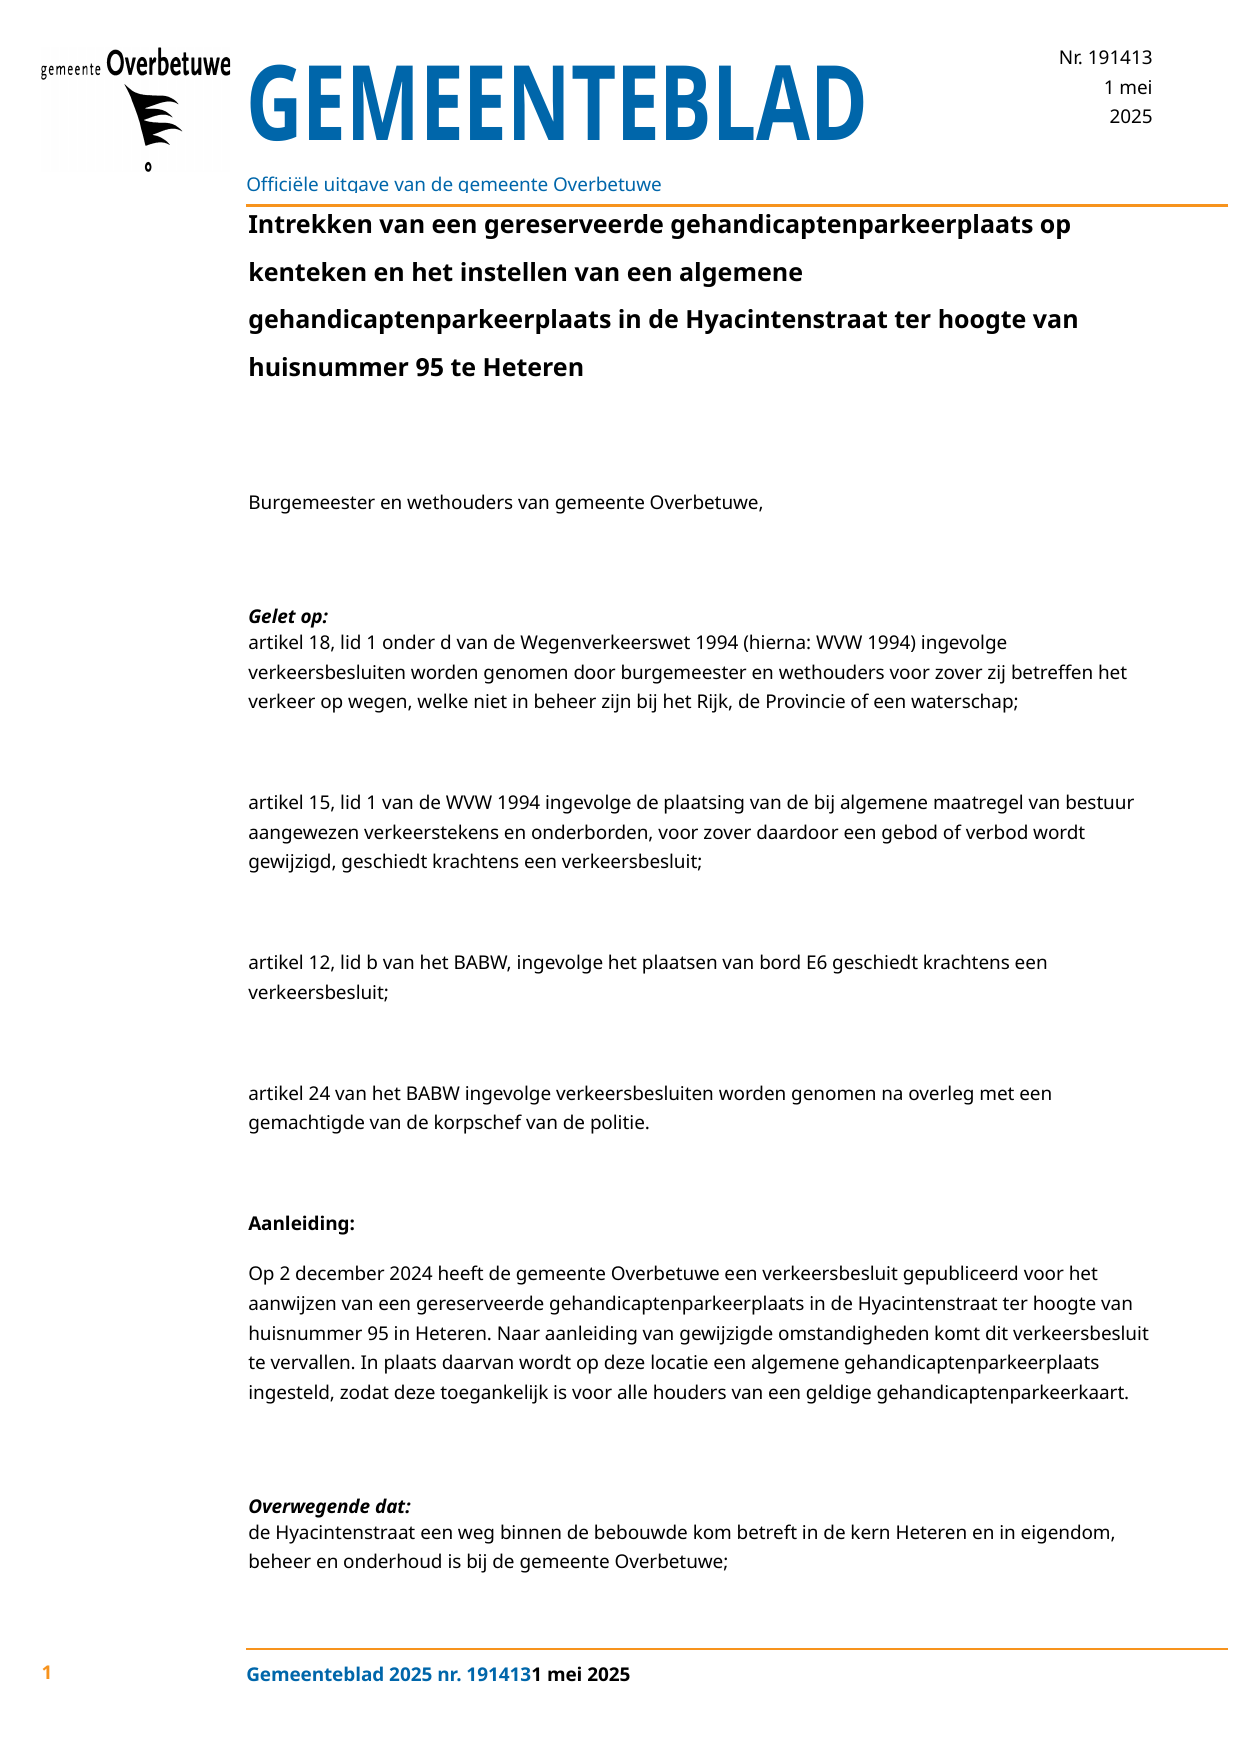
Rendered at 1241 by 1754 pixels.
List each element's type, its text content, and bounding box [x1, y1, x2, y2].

text Aanleiding: [248, 1210, 1152, 1236]
text artikel 24 van het BABW ingevolge verkeersbesluiten worden genomen na overleg met een gemachtigde van de korpschef van de politie. [248, 1080, 1152, 1135]
text Burgemeester en wethouders van gemeente Overbetuwe, [248, 489, 1152, 515]
text Overwegende dat: [248, 1493, 1152, 1519]
picture [41, 47, 231, 172]
text de Hyacintenstraat een weg binnen de bebouwde kom betreft in de kern Heteren en in eigendom, beheer en onderhoud is bij de gemeente Overbetuwe; [248, 1519, 1152, 1574]
text artikel 12, lid b van het BABW, ingevolge het plaatsen van bord E6 geschiedt krachtens een verkeersbesluit; [248, 949, 1152, 1005]
text Op 2 december 2024 heeft de gemeente Overbetuwe een verkeersbesluit gepubliceerd voor het aanwijzen van een gereserveerde gehandicaptenparkeerplaats in de Hyacintenstraat ter hoogte van huisnummer 95 in Heteren. Naar aanleiding van gewijzigde omstandigheden komt dit verkeersbesluit te vervallen. In plaats daarvan wordt op deze locatie een algemene gehandicaptenparkeerplaats ingesteld, zodat deze toegankelijk is voor alle houders van een geldige gehandicaptenparkeerkaart. [248, 1261, 1152, 1405]
text artikel 15, lid 1 van de WVW 1994 ingevolge de plaatsing van de bij algemene maatregel van bestuur aangewezen verkeerstekens en onderborden, voor zover daardoor een gebod of verbod wordt gewijzigd, geschiedt krachtens een verkeersbesluit; [248, 789, 1152, 874]
text Intrekken van een gereserveerde gehandicaptenparkeerplaats op kenteken en het instellen van een algemene gehandicaptenparkeerplaats in de Hyacintenstraat ter hoogte van huisnummer 95 te Heteren [248, 207, 1152, 384]
text Gelet op: [248, 604, 1152, 629]
text artikel 18, lid 1 onder d van de Wegenverkeerswet 1994 (hierna: WVW 1994) ingevolge verkeersbesluiten worden genomen door burgemeester en wethouders voor zover zij betreffen het verkeer op wegen, welke niet in beheer zijn bij het Rijk, de Provincie of een waterschap; [248, 629, 1152, 714]
